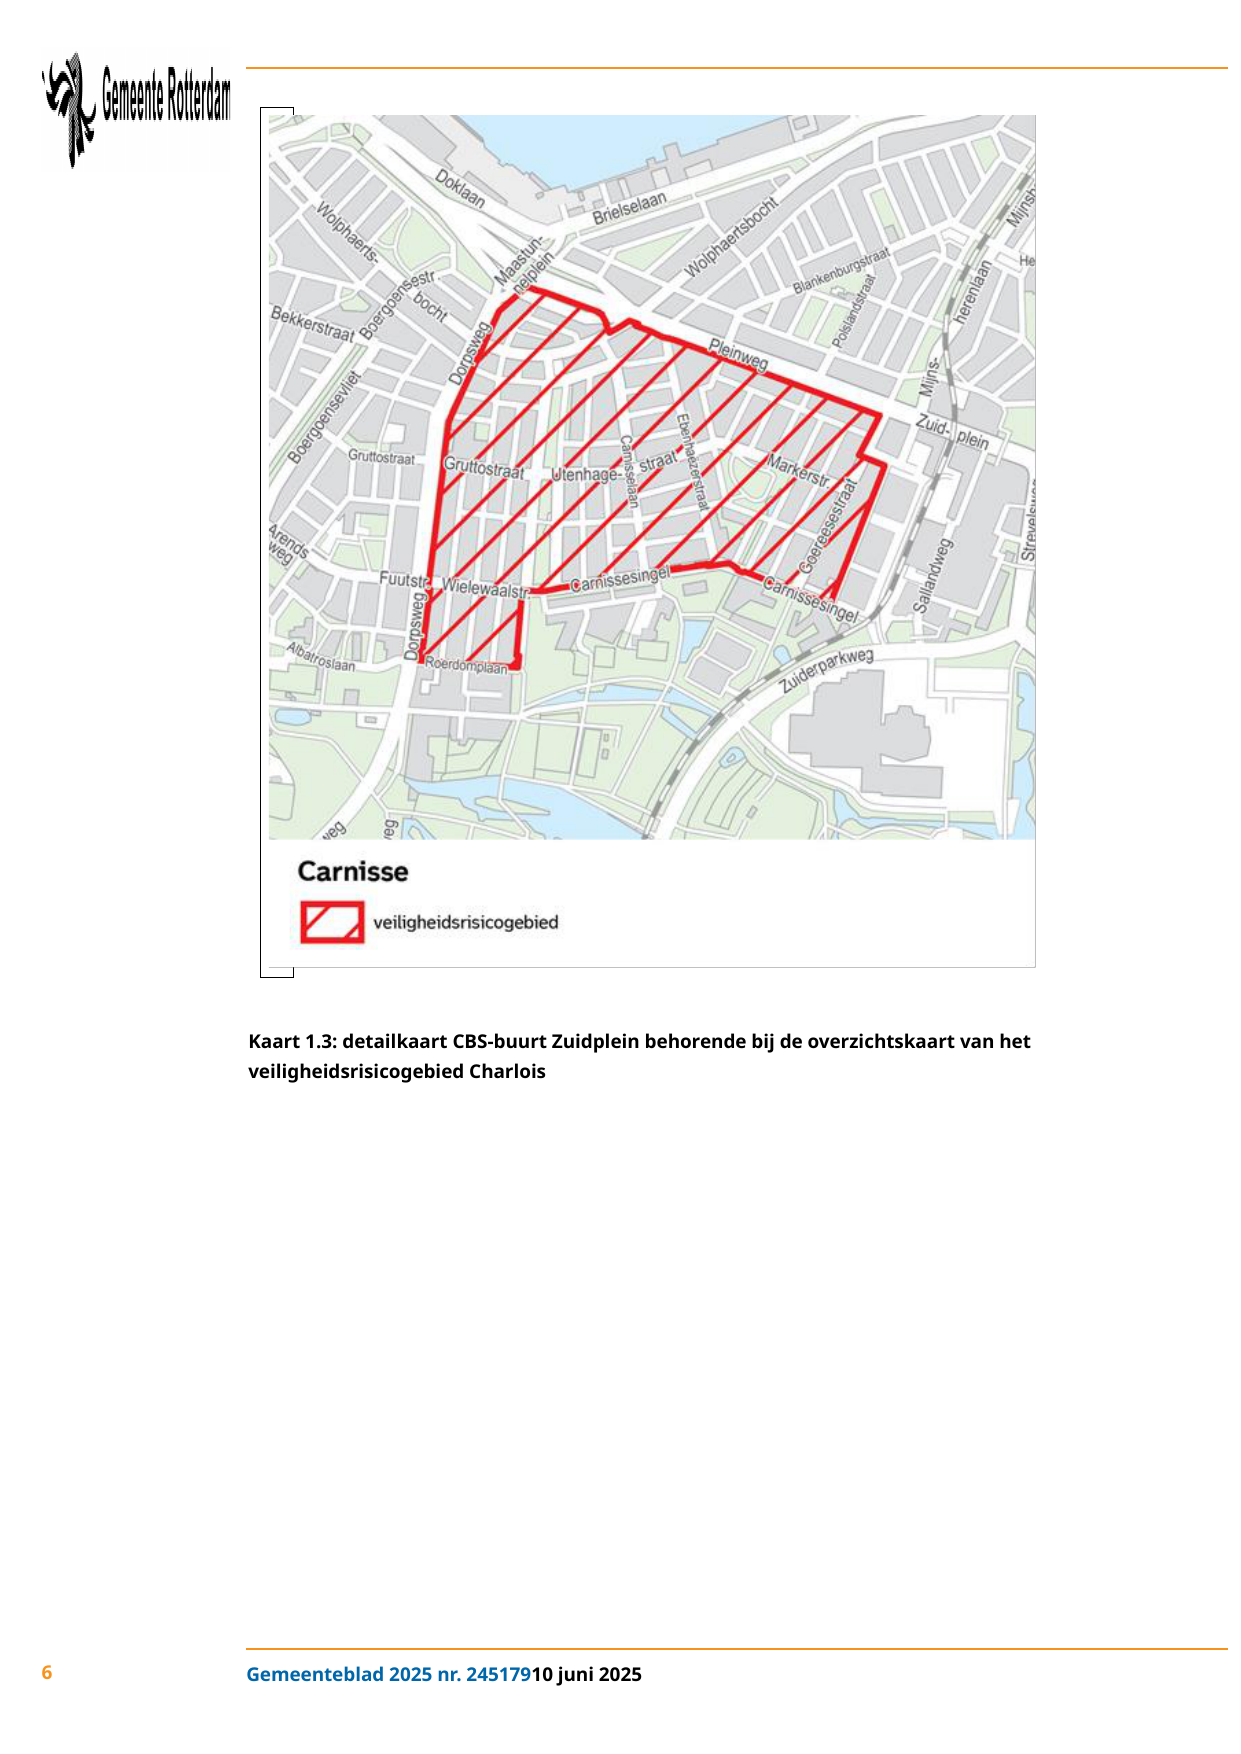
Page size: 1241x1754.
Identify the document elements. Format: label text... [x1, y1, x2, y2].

text Kaart 1.3: detailkaart CBS-buurt Zuidplein behorende bij de overzichtskaart van het veiligheidsrisicogebied Charlois [248, 1028, 1152, 1083]
picture [268, 115, 1037, 969]
picture [41, 47, 231, 172]
